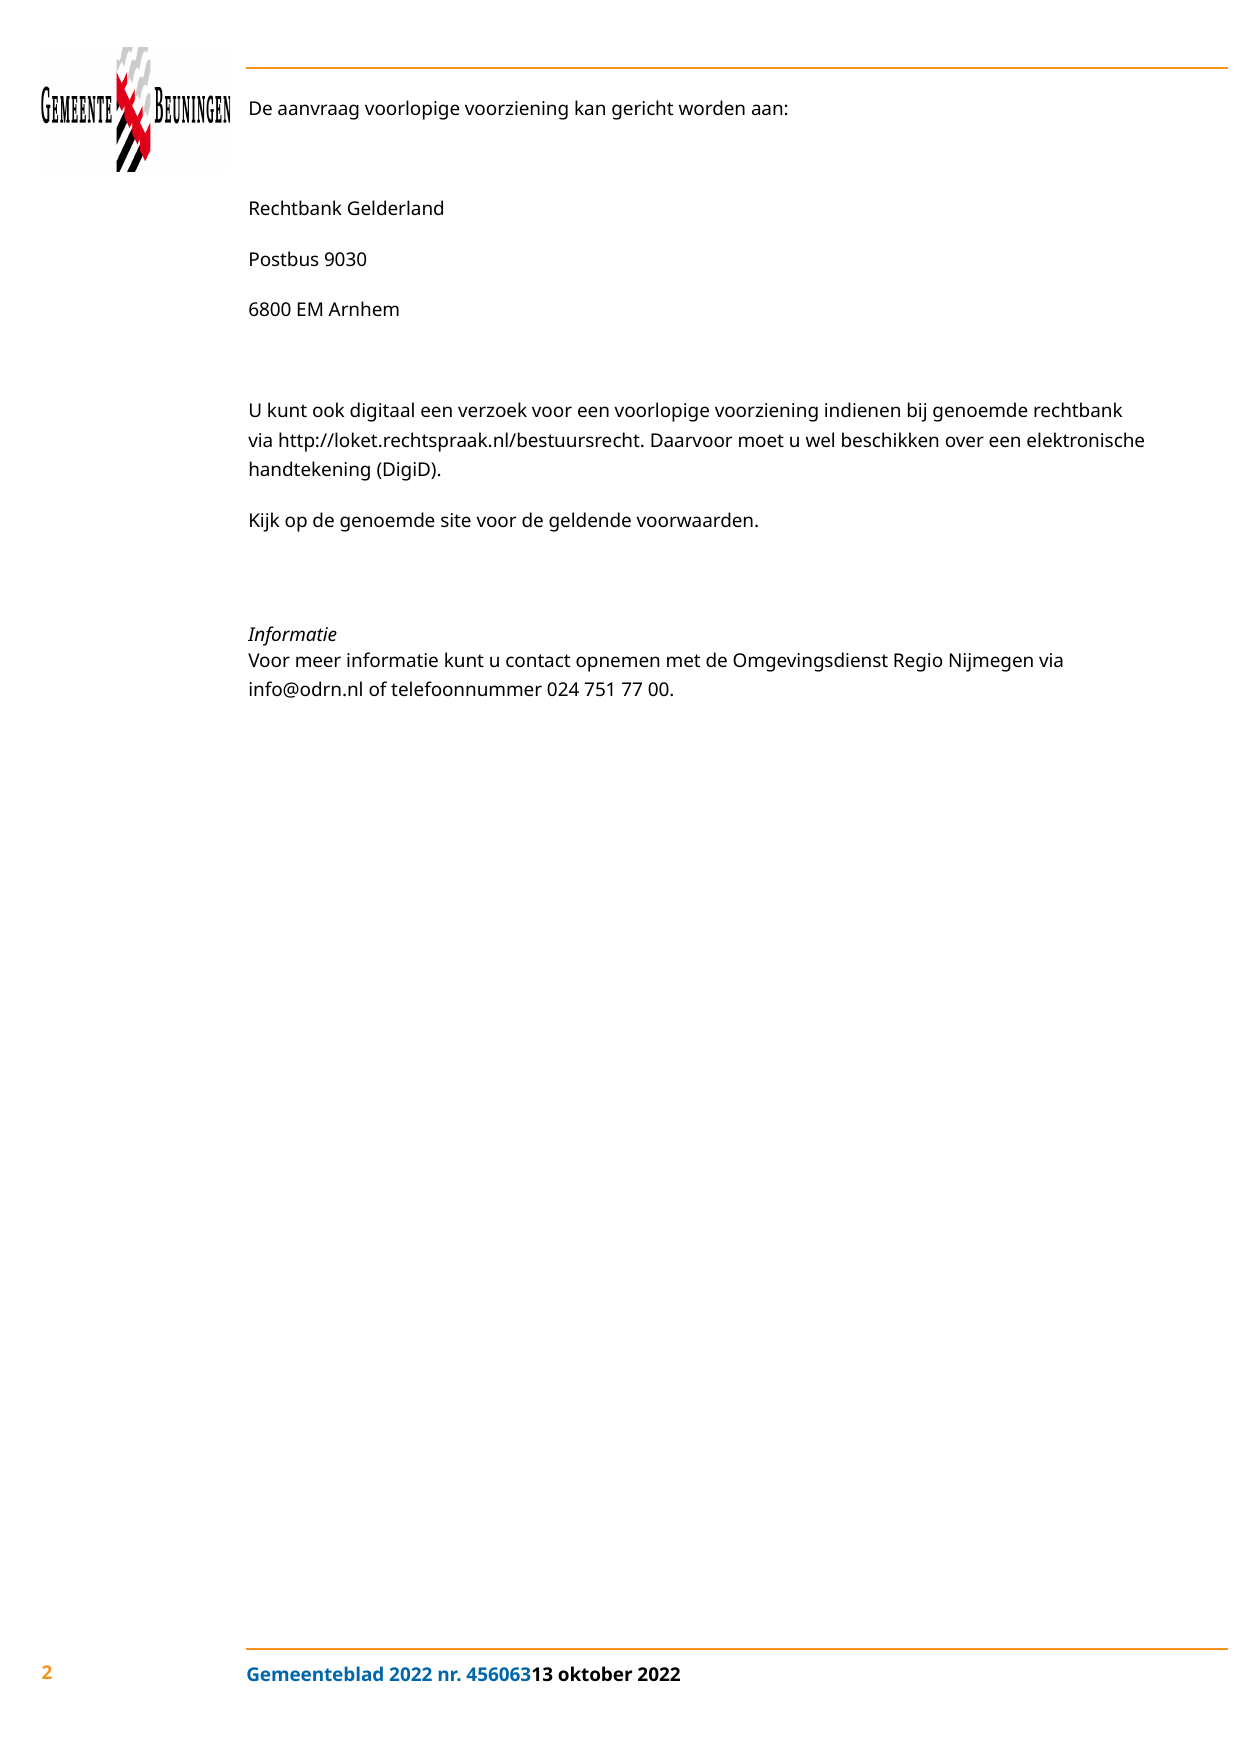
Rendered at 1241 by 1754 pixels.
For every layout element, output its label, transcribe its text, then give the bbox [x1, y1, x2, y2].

text Kijk op de genoemde site voor de geldende voorwaarden. [248, 507, 1152, 533]
text Rechtbank Gelderland [248, 196, 1152, 221]
text Informatie [248, 621, 1152, 647]
text De aanvraag voorlopige voorziening kan gericht worden aan: [248, 95, 1152, 121]
text U kunt ook digitaal een verzoek voor een voorlopige voorziening indienen bij genoemde rechtbank via http://loket.rechtspraak.nl/bestuursrecht. Daarvoor moet u wel beschikken over een elektronische handtekening (DigiD). [248, 397, 1152, 482]
text 6800 EM Arnhem [248, 296, 1152, 322]
text Postbus 9030 [248, 246, 1152, 272]
picture [41, 47, 231, 172]
text Voor meer informatie kunt u contact opnemen met de Omgevingsdienst Regio Nijmegen via info@odrn.nl of telefoonnummer 024 751 77 00. [248, 647, 1152, 702]
